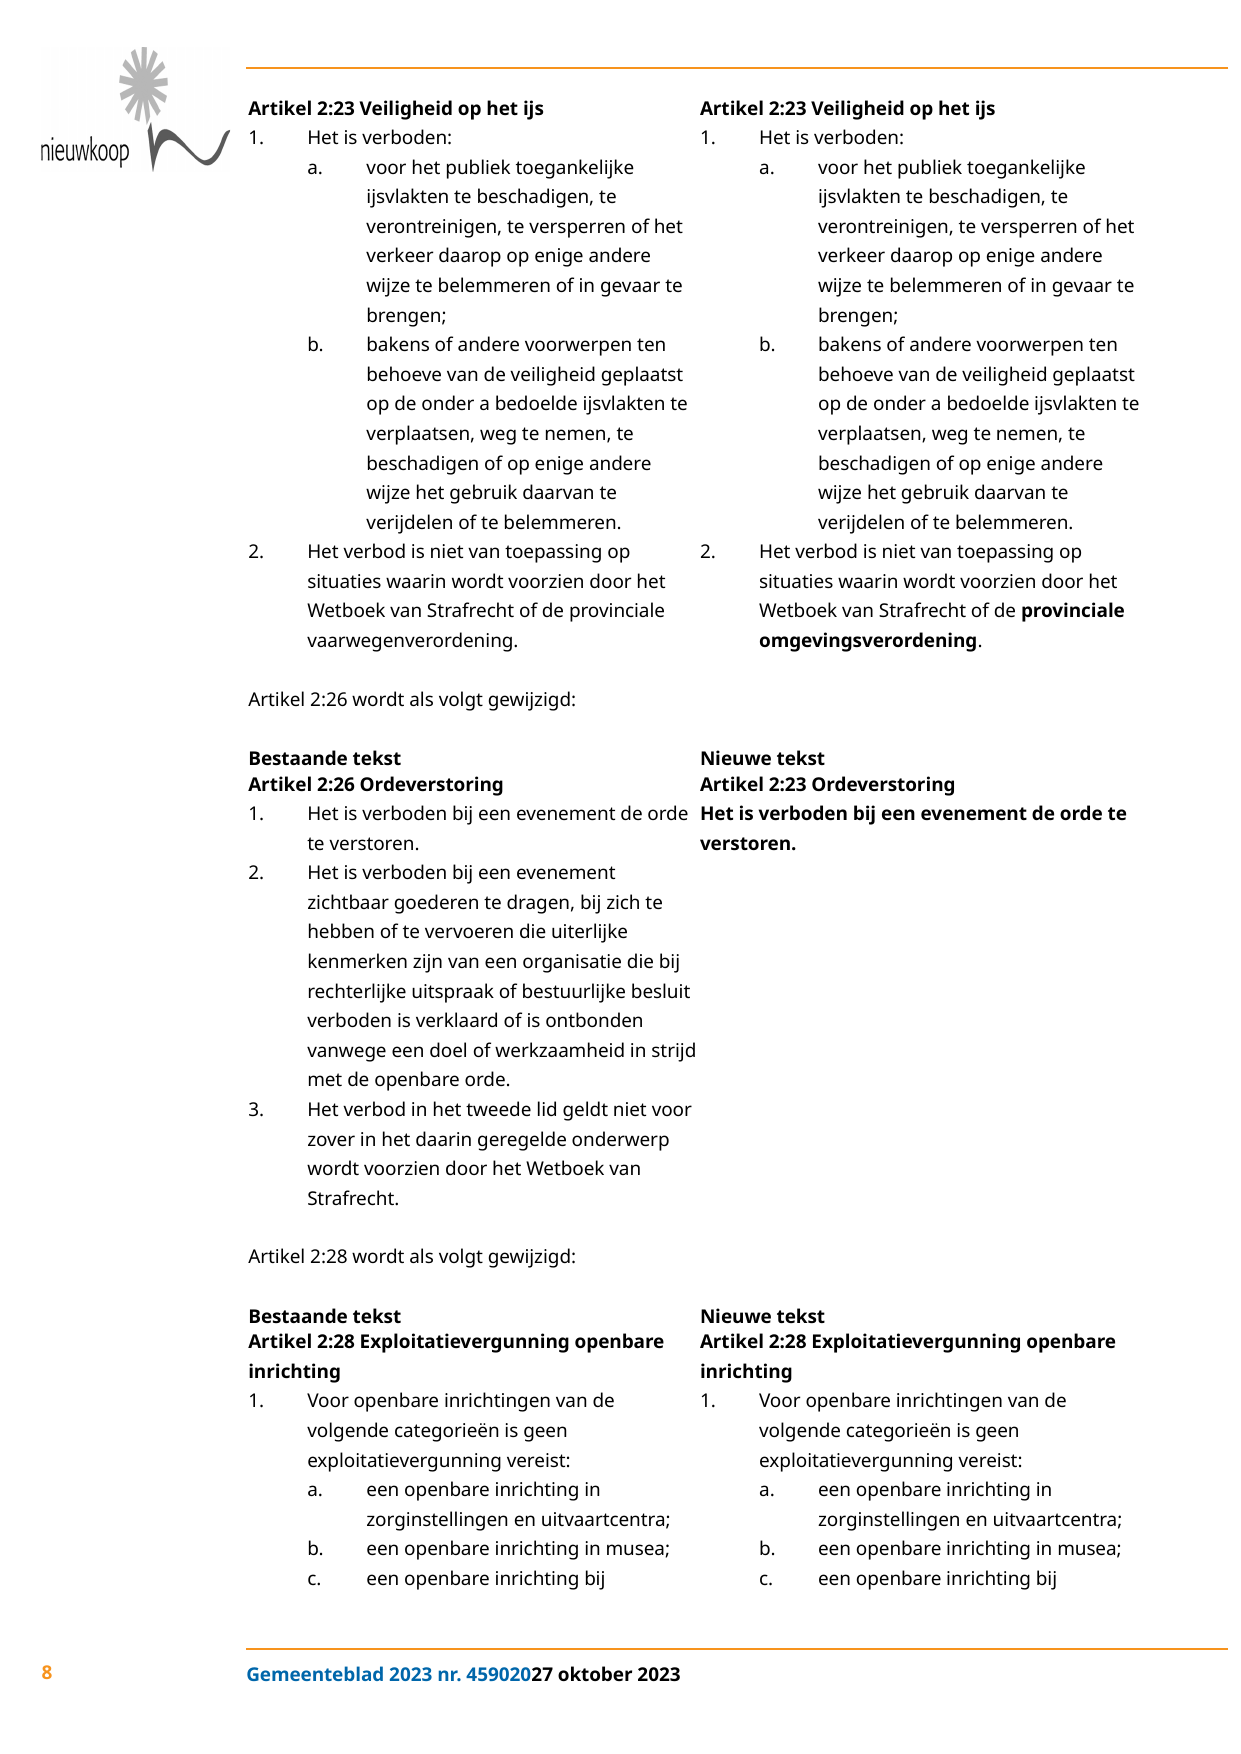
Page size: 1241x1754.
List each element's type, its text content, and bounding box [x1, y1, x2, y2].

table_cell Artikel 2:28 Exploitatievergunning openbare inrichting Voor openbare inrichtingen van de volgende categorieën is geen exploitatievergunning vereist: een openbare inrichting in zorginstellingen en uitvaartcentra; een openbare inrichting in musea; een openbare inrichting bij [700, 1329, 1152, 1591]
table_cell Artikel 2:23 Veiligheid op het ijs Het is verboden: voor het publiek toegankelijke ijsvlakten te beschadigen, te verontreinigen, te versperren of het verkeer daarop op enige andere wijze te belemmeren of in gevaar te brengen; bakens of andere voorwerpen ten behoeve van de veiligheid geplaatst op de onder a bedoelde ijsvlakten te verplaatsen, weg te nemen, te beschadigen of op enige andere wijze het gebruik daarvan te verijdelen of te belemmeren. Het verbod is niet van toepassing op situaties waarin wordt voorzien door het Wetboek van Strafrecht of de provinciale omgevingsverordening. [700, 95, 1152, 653]
table_header Bestaande tekst [248, 1303, 700, 1328]
table_header Nieuwe tekst [700, 1303, 1152, 1328]
text Artikel 2:26 wordt als volgt gewijzigd: [248, 686, 1152, 712]
table_header Nieuwe tekst [700, 745, 1152, 771]
table_cell Artikel 2:23 Ordeverstoring Het is verboden bij een evenement de orde te verstoren. [700, 771, 1152, 1211]
table_cell Artikel 2:23 Veiligheid op het ijs Het is verboden: voor het publiek toegankelijke ijsvlakten te beschadigen, te verontreinigen, te versperren of het verkeer daarop op enige andere wijze te belemmeren of in gevaar te brengen; bakens of andere voorwerpen ten behoeve van de veiligheid geplaatst op de onder a bedoelde ijsvlakten te verplaatsen, weg te nemen, te beschadigen of op enige andere wijze het gebruik daarvan te verijdelen of te belemmeren. Het verbod is niet van toepassing op situaties waarin wordt voorzien door het Wetboek van Strafrecht of de provinciale vaarwegenverordening. [248, 95, 700, 653]
table_cell Artikel 2:28 Exploitatievergunning openbare inrichting Voor openbare inrichtingen van de volgende categorieën is geen exploitatievergunning vereist: een openbare inrichting in zorginstellingen en uitvaartcentra; een openbare inrichting in musea; een openbare inrichting bij [248, 1329, 700, 1591]
table_cell Artikel 2:26 Ordeverstoring Het is verboden bij een evenement de orde te verstoren. Het is verboden bij een evenement zichtbaar goederen te dragen, bij zich te hebben of te vervoeren die uiterlijke kenmerken zijn van een organisatie die bij rechterlijke uitspraak of bestuurlijke besluit verboden is verklaard of is ontbonden vanwege een doel of werkzaamheid in strijd met de openbare orde. Het verbod in het tweede lid geldt niet voor zover in het daarin geregelde onderwerp wordt voorzien door het Wetboek van Strafrecht. [248, 771, 700, 1211]
text Artikel 2:28 wordt als volgt gewijzigd: [248, 1243, 1152, 1269]
table_header Bestaande tekst [248, 745, 700, 771]
picture [41, 47, 231, 172]
